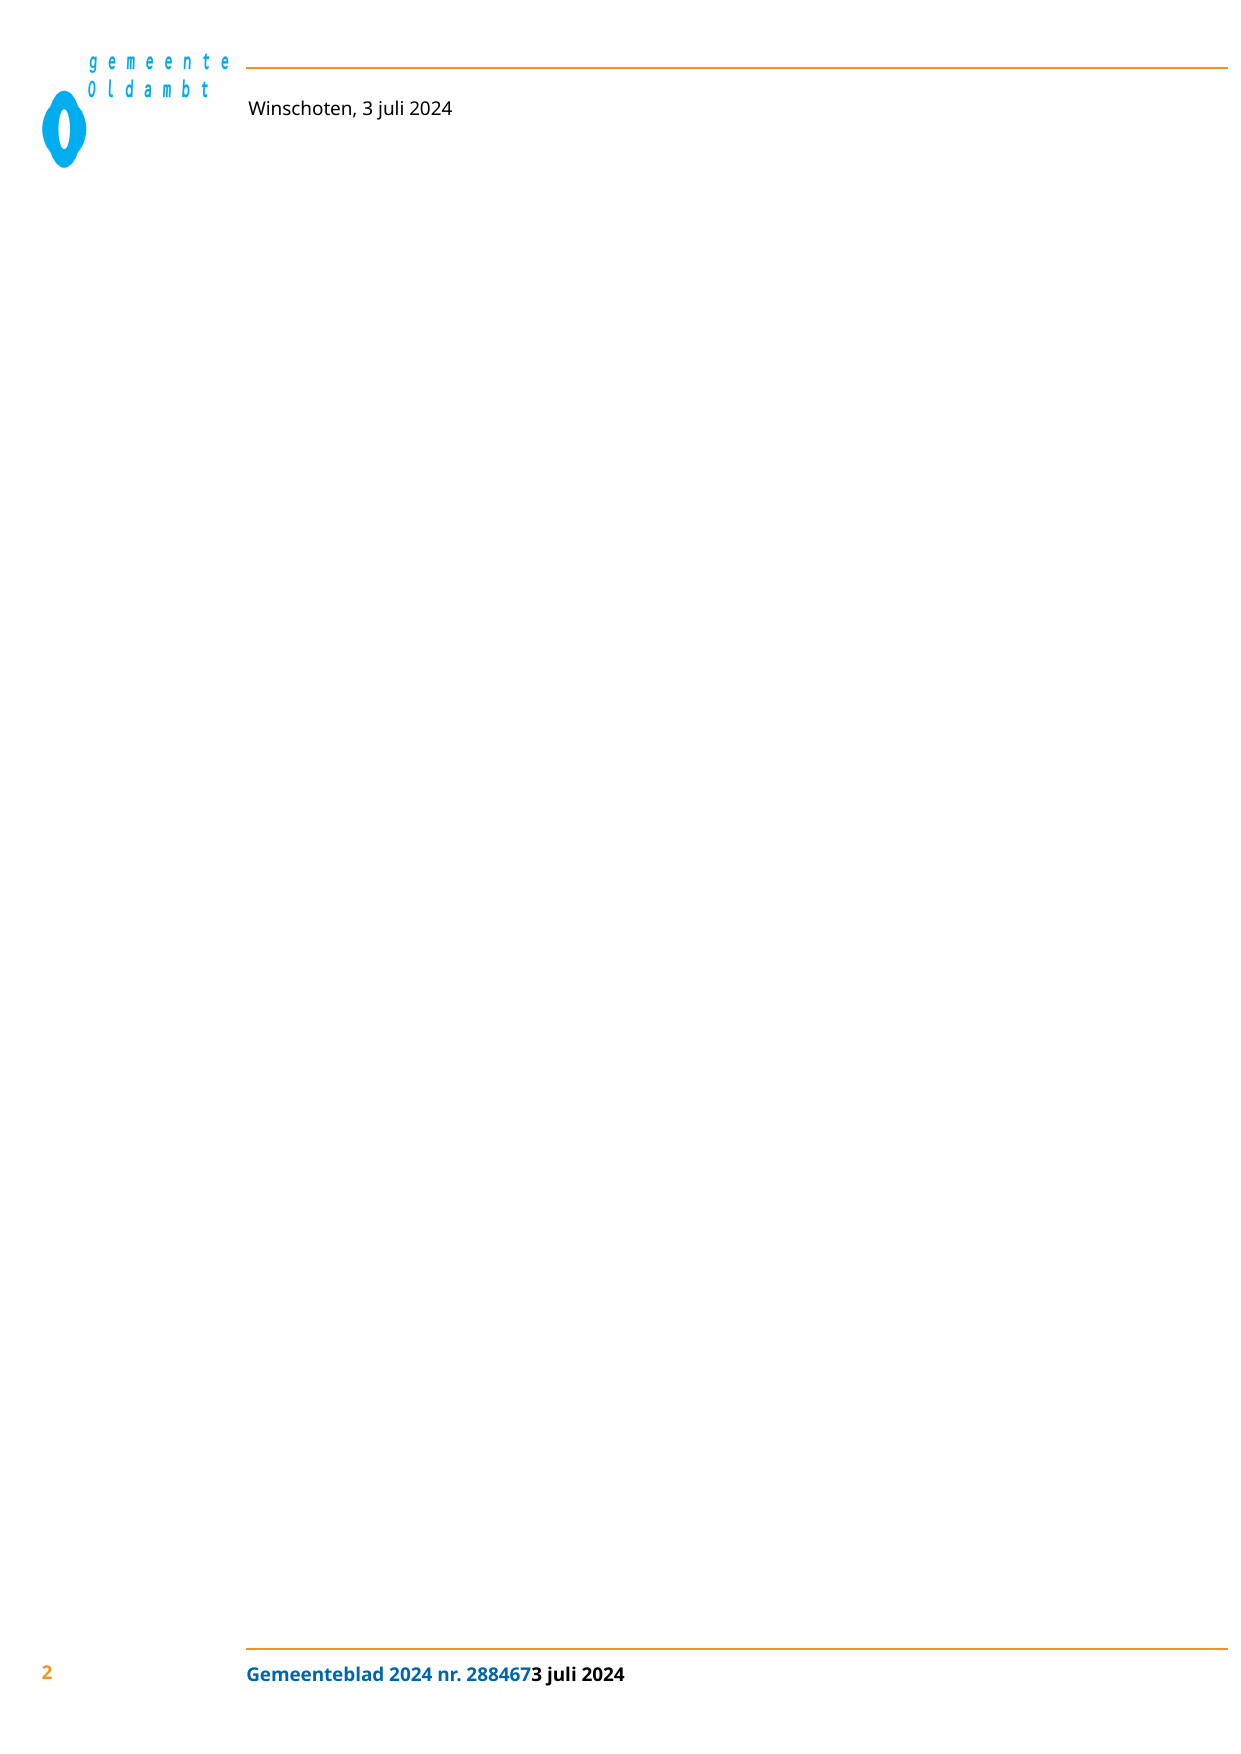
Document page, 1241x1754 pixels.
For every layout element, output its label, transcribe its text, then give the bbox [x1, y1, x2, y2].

picture [41, 47, 231, 172]
text Winschoten, 3 juli 2024 [248, 95, 1152, 121]
